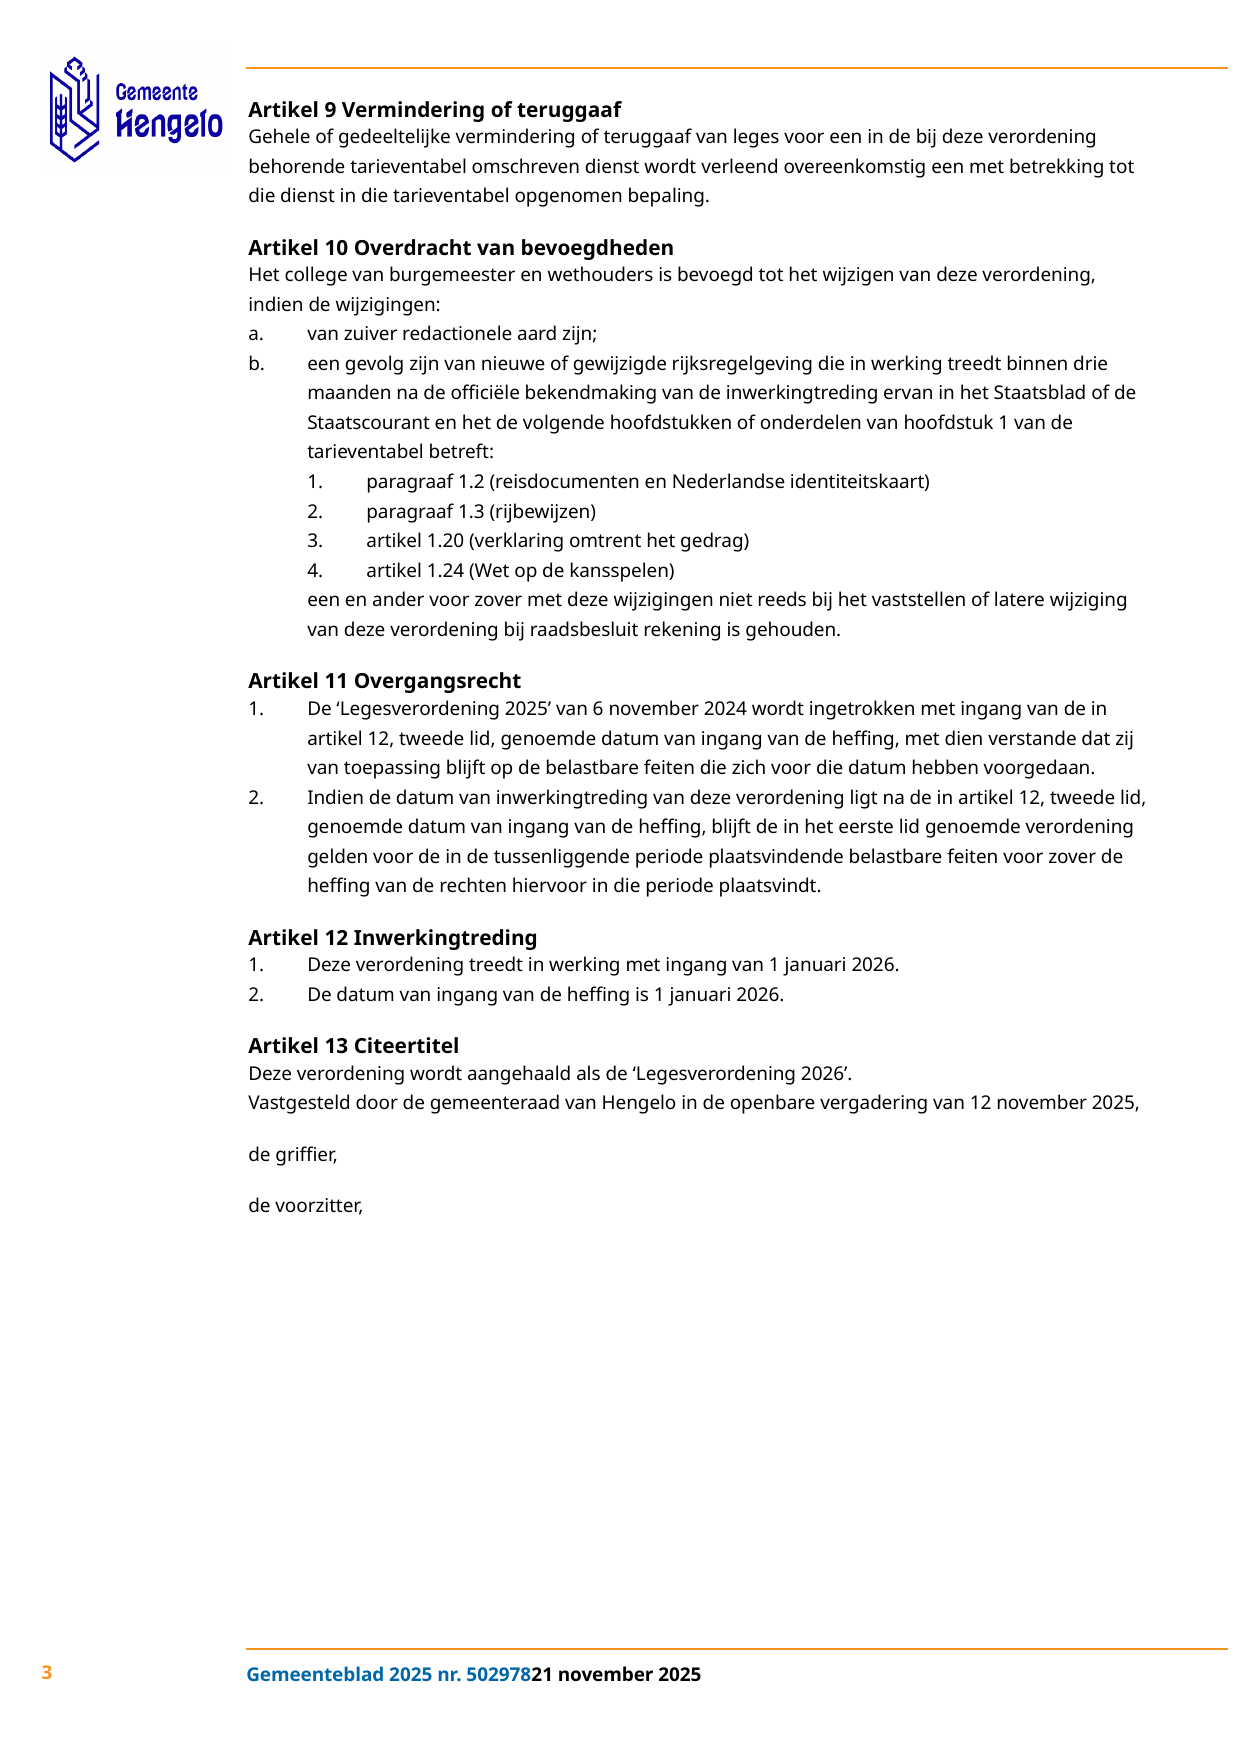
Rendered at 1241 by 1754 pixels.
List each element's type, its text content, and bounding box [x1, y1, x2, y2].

text Artikel 11 Overgangsrecht [248, 667, 1152, 695]
text de voorzitter, [248, 1192, 1152, 1218]
list Indien de datum van inwerkingtreding van deze verordening ligt na de in artikel 12, tweede lid, genoemde datum van ingang van de heffing, blijft de in het eerste lid genoemde verordening gelden voor de in de tussenliggende periode plaatsvindende belastbare feiten voor zover de heffing van de rechten hiervoor in die periode plaatsvindt. [248, 784, 1152, 898]
text Artikel 12 Inwerkingtreding [248, 923, 1152, 951]
list artikel 1.24 (Wet op de kansspelen) [307, 557, 1152, 583]
list De datum van ingang van de heffing is 1 januari 2026. [248, 981, 1152, 1007]
text Artikel 13 Citeertitel [248, 1031, 1152, 1060]
list een gevolg zijn van nieuwe of gewijzigde rijksregelgeving die in werking treedt binnen drie maanden na de officiële bekendmaking van de inwerkingtreding ervan in het Staatsblad of de Staatscourant en het de volgende hoofdstukken of onderdelen van hoofdstuk 1 van de tarieventabel betreft: [248, 350, 1152, 464]
list van zuiver redactionele aard zijn; [248, 320, 1152, 346]
list Deze verordening treedt in werking met ingang van 1 januari 2026. [248, 951, 1152, 977]
text Artikel 9 Vermindering of teruggaaf [248, 95, 1152, 123]
picture [41, 47, 231, 172]
text Gehele of gedeeltelijke vermindering of teruggaaf van leges voor een in de bij deze verordening behorende tarieventabel omschreven dienst wordt verleend overeenkomstig een met betrekking tot die dienst in die tarieventabel opgenomen bepaling. [248, 123, 1152, 208]
text Vastgesteld door de gemeenteraad van Hengelo in de openbare vergadering van 12 november 2025, [248, 1089, 1152, 1115]
list paragraaf 1.3 (rijbewijzen) [307, 498, 1152, 524]
text Het college van burgemeester en wethouders is bevoegd tot het wijzigen van deze verordening, indien de wijzigingen: [248, 261, 1152, 317]
text de griffier, [248, 1141, 1152, 1167]
list paragraaf 1.2 (reisdocumenten en Nederlandse identiteitskaart) [307, 468, 1152, 494]
list De ‘Legesverordening 2025’ van 6 november 2024 wordt ingetrokken met ingang van de in artikel 12, tweede lid, genoemde datum van ingang van de heffing, met dien verstande dat zij van toepassing blijft op de belastbare feiten die zich voor die datum hebben voorgedaan. [248, 695, 1152, 780]
list artikel 1.20 (verklaring omtrent het gedrag) [307, 527, 1152, 553]
text Deze verordening wordt aangehaald als de ‘Legesverordening 2026’. [248, 1060, 1152, 1086]
list een en ander voor zover met deze wijzigingen niet reeds bij het vaststellen of latere wijziging van deze verordening bij raadsbesluit rekening is gehouden. [248, 587, 1152, 642]
text Artikel 10 Overdracht van bevoegdheden [248, 233, 1152, 261]
